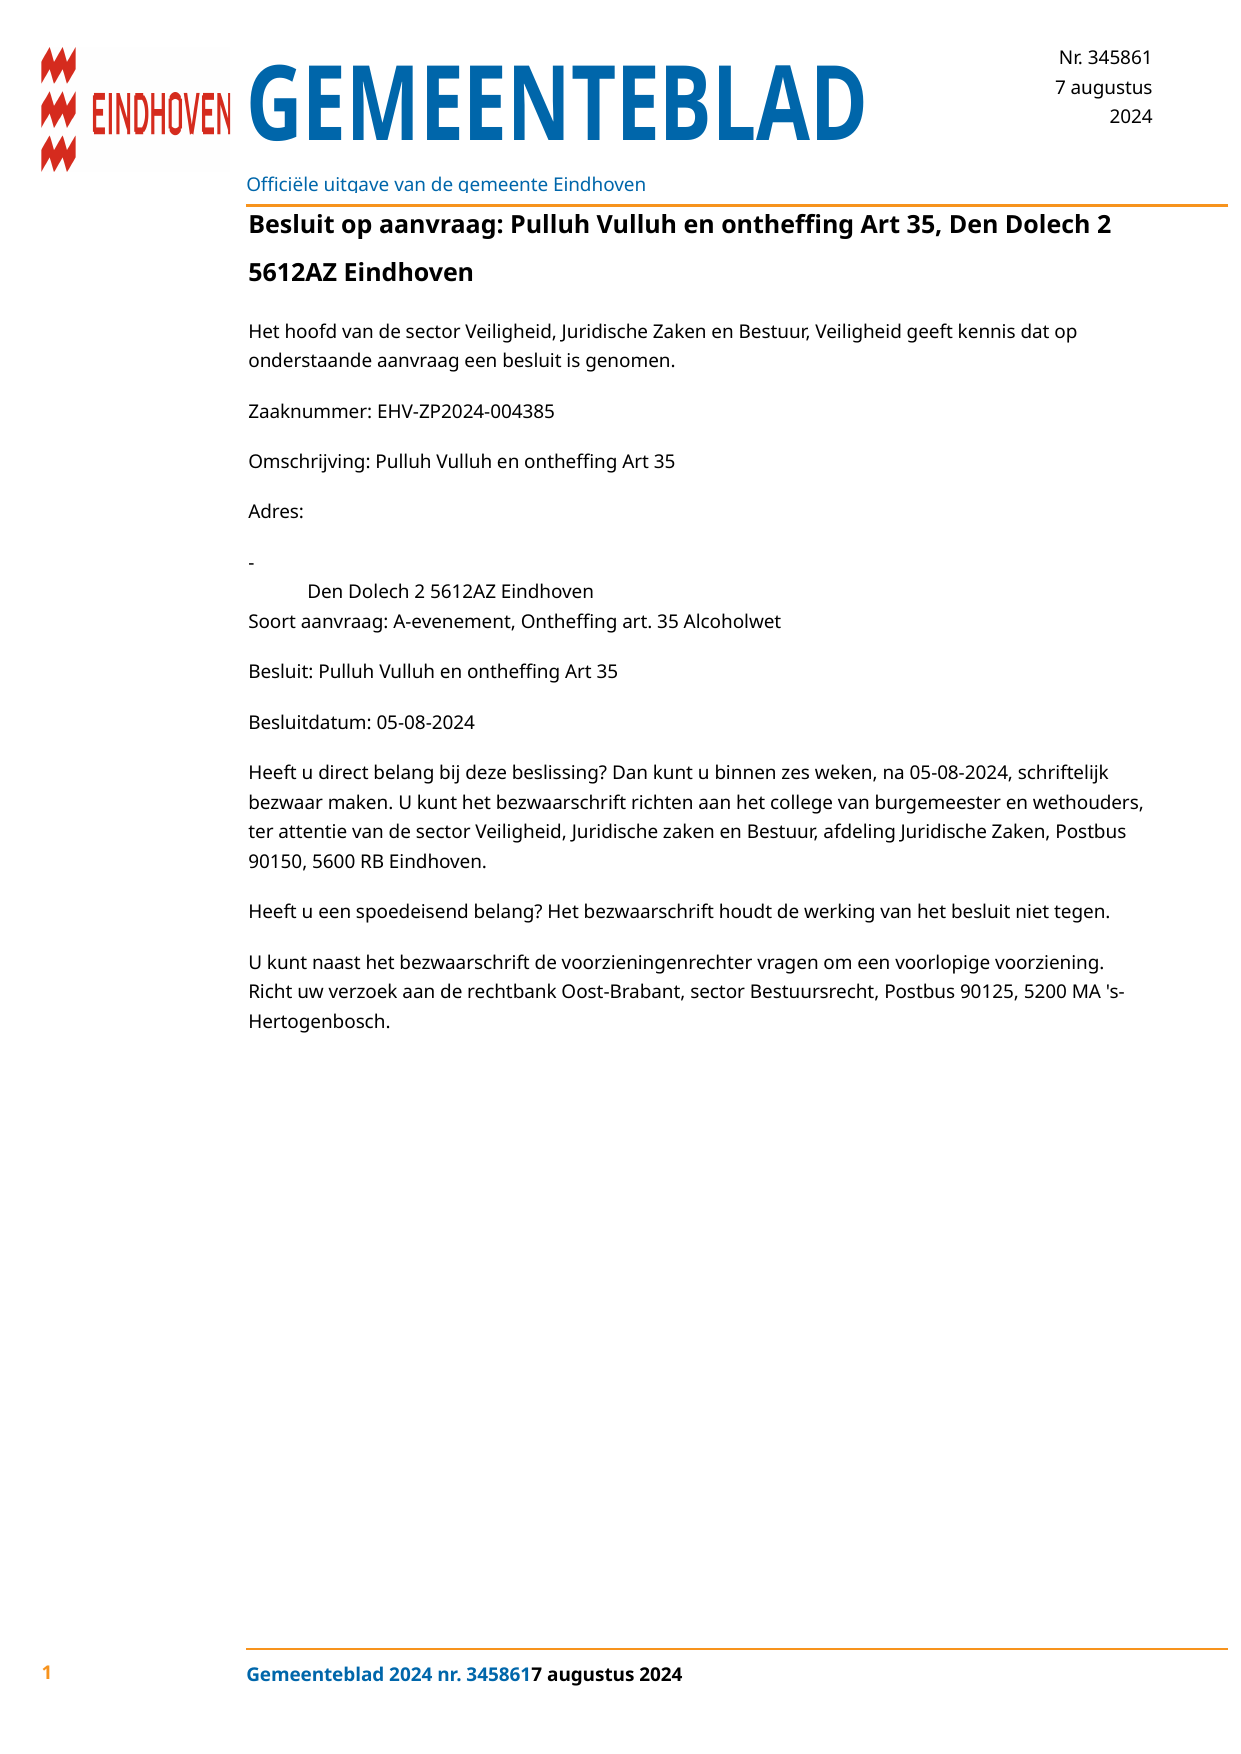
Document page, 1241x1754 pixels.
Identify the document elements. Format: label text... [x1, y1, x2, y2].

text Omschrijving: Pulluh Vulluh en ontheffing Art 35 [248, 448, 1152, 474]
text Besluitdatum: 05-08-2024 [248, 709, 1152, 735]
text Het hoofd van de sector Veiligheid, Juridische Zaken en Bestuur, Veiligheid geeft kennis dat op onderstaande aanvraag een besluit is genomen. [248, 318, 1152, 373]
text Besluit: Pulluh Vulluh en ontheffing Art 35 [248, 659, 1152, 684]
text U kunt naast het bezwaarschrift de voorzieningenrechter vragen om een voorlopige voorziening. Richt uw verzoek aan de rechtbank Oost-Brabant, sector Bestuursrecht, Postbus 90125, 5200 MA 's-Hertogenbosch. [248, 949, 1152, 1034]
text Besluit op aanvraag: Pulluh Vulluh en ontheffing Art 35, Den Dolech 2 5612AZ Eindhoven [248, 207, 1152, 288]
text Adres: [248, 499, 1152, 524]
text Zaaknummer: EHV-ZP2024-004385 [248, 398, 1152, 424]
picture [41, 47, 231, 172]
list Den Dolech 2 5612AZ Eindhoven [248, 579, 1152, 604]
text Heeft u direct belang bij deze beslissing? Dan kunt u binnen zes weken, na 05-08-2024, schriftelijk bezwaar maken. U kunt het bezwaarschrift richten aan het college van burgemeester en wethouders, ter attentie van de sector Veiligheid, Juridische zaken en Bestuur, afdeling Juridische Zaken, Postbus 90150, 5600 RB Eindhoven. [248, 759, 1152, 874]
text Soort aanvraag: A-evenement, Ontheffing art. 35 Alcoholwet [248, 608, 1152, 634]
text Heeft u een spoedeisend belang? Het bezwaarschrift houdt de werking van het besluit niet tegen. [248, 899, 1152, 924]
